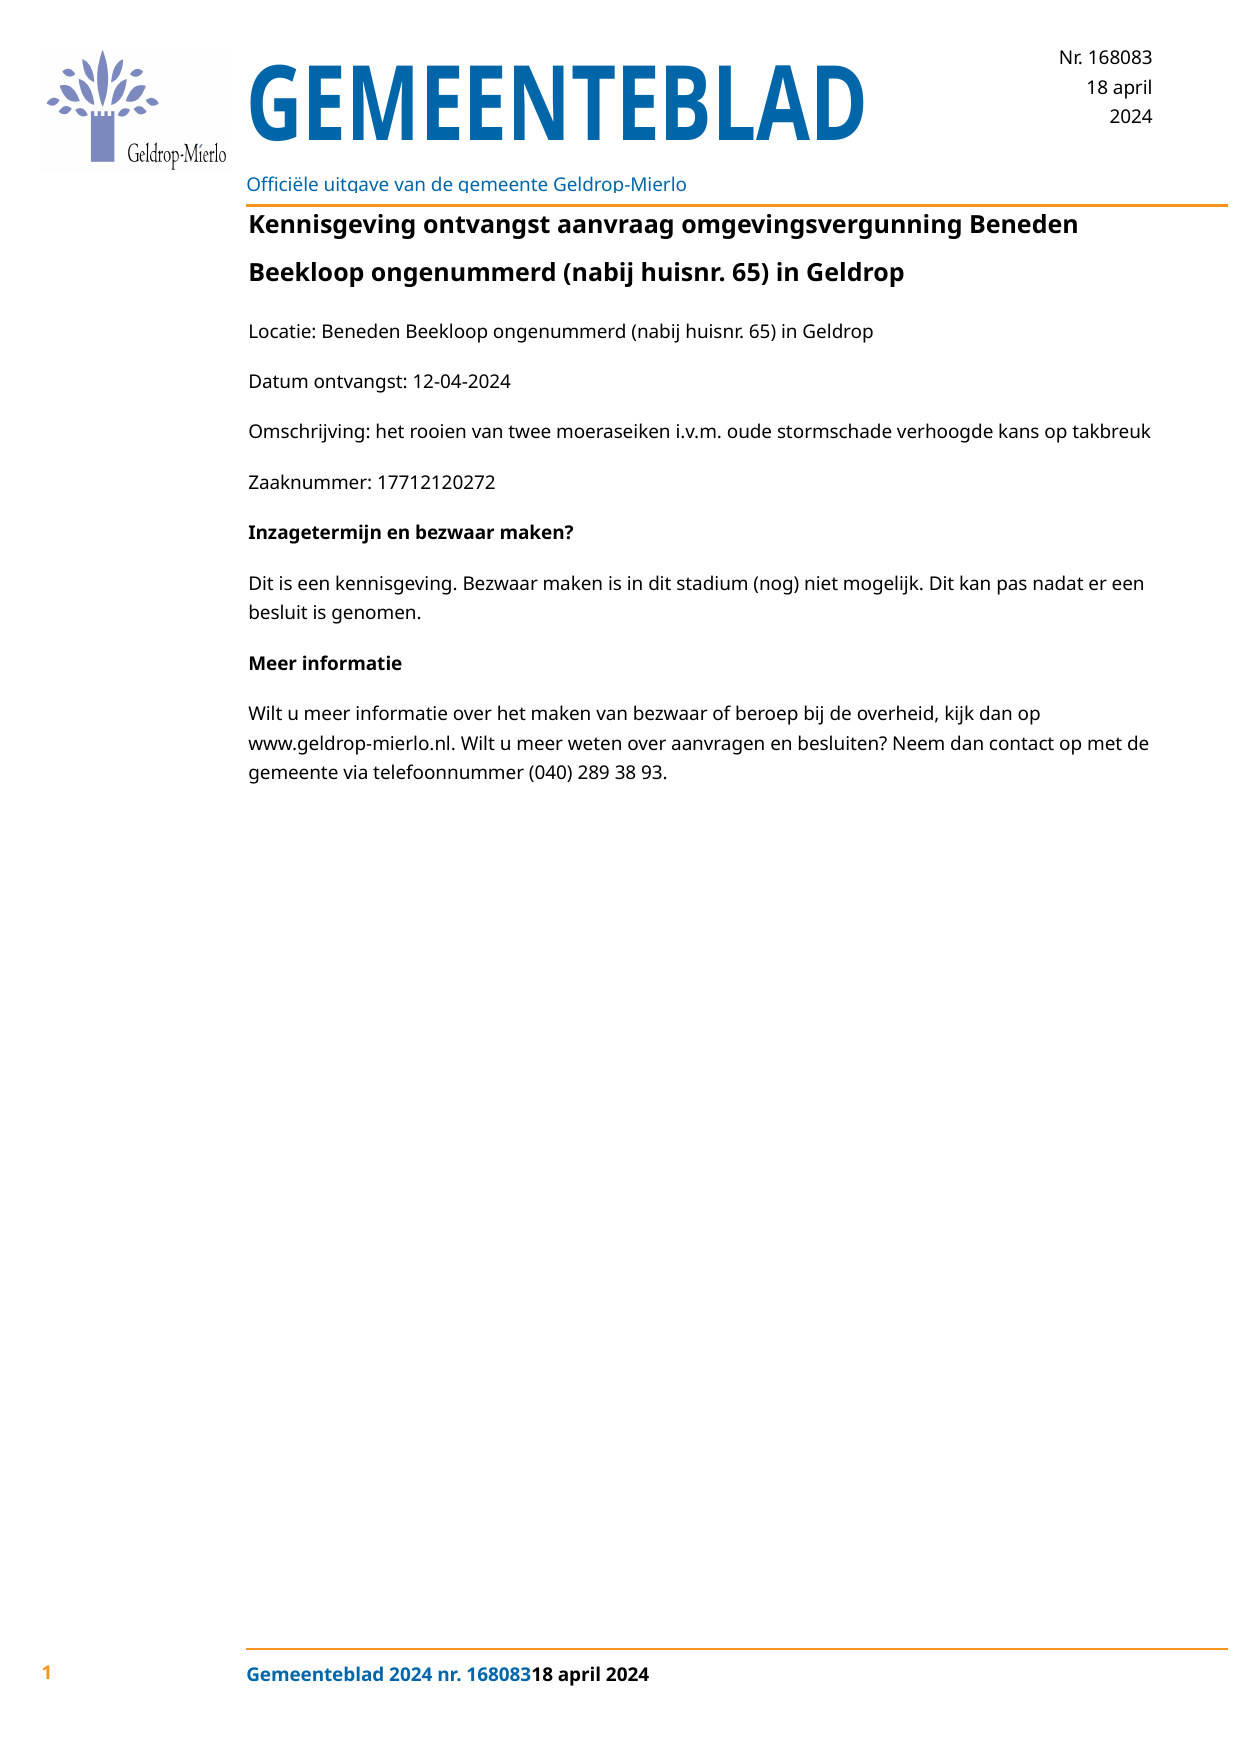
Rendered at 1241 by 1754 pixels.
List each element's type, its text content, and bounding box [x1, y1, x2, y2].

text Kennisgeving ontvangst aanvraag omgevingsvergunning Beneden Beekloop ongenummerd (nabij huisnr. 65) in Geldrop [248, 207, 1152, 288]
text Omschrijving: het rooien van twee moeraseiken i.v.m. oude stormschade verhoogde kans op takbreuk [248, 419, 1152, 444]
picture [41, 47, 231, 172]
text Zaaknummer: 17712120272 [248, 469, 1152, 495]
text Wilt u meer informatie over het maken van bezwaar of beroep bij de overheid, kijk dan op www.geldrop-mierlo.nl. Wilt u meer weten over aanvragen en besluiten? Neem dan contact op met de gemeente via telefoonnummer (040) 289 38 93. [248, 700, 1152, 785]
text Locatie: Beneden Beekloop ongenummerd (nabij huisnr. 65) in Geldrop [248, 318, 1152, 344]
text Dit is een kennisgeving. Bezwaar maken is in dit stadium (nog) niet mogelijk. Dit kan pas nadat er een besluit is genomen. [248, 570, 1152, 625]
text Datum ontvangst: 12-04-2024 [248, 368, 1152, 394]
text Inzagetermijn en bezwaar maken? [248, 519, 1152, 545]
text Meer informatie [248, 650, 1152, 676]
